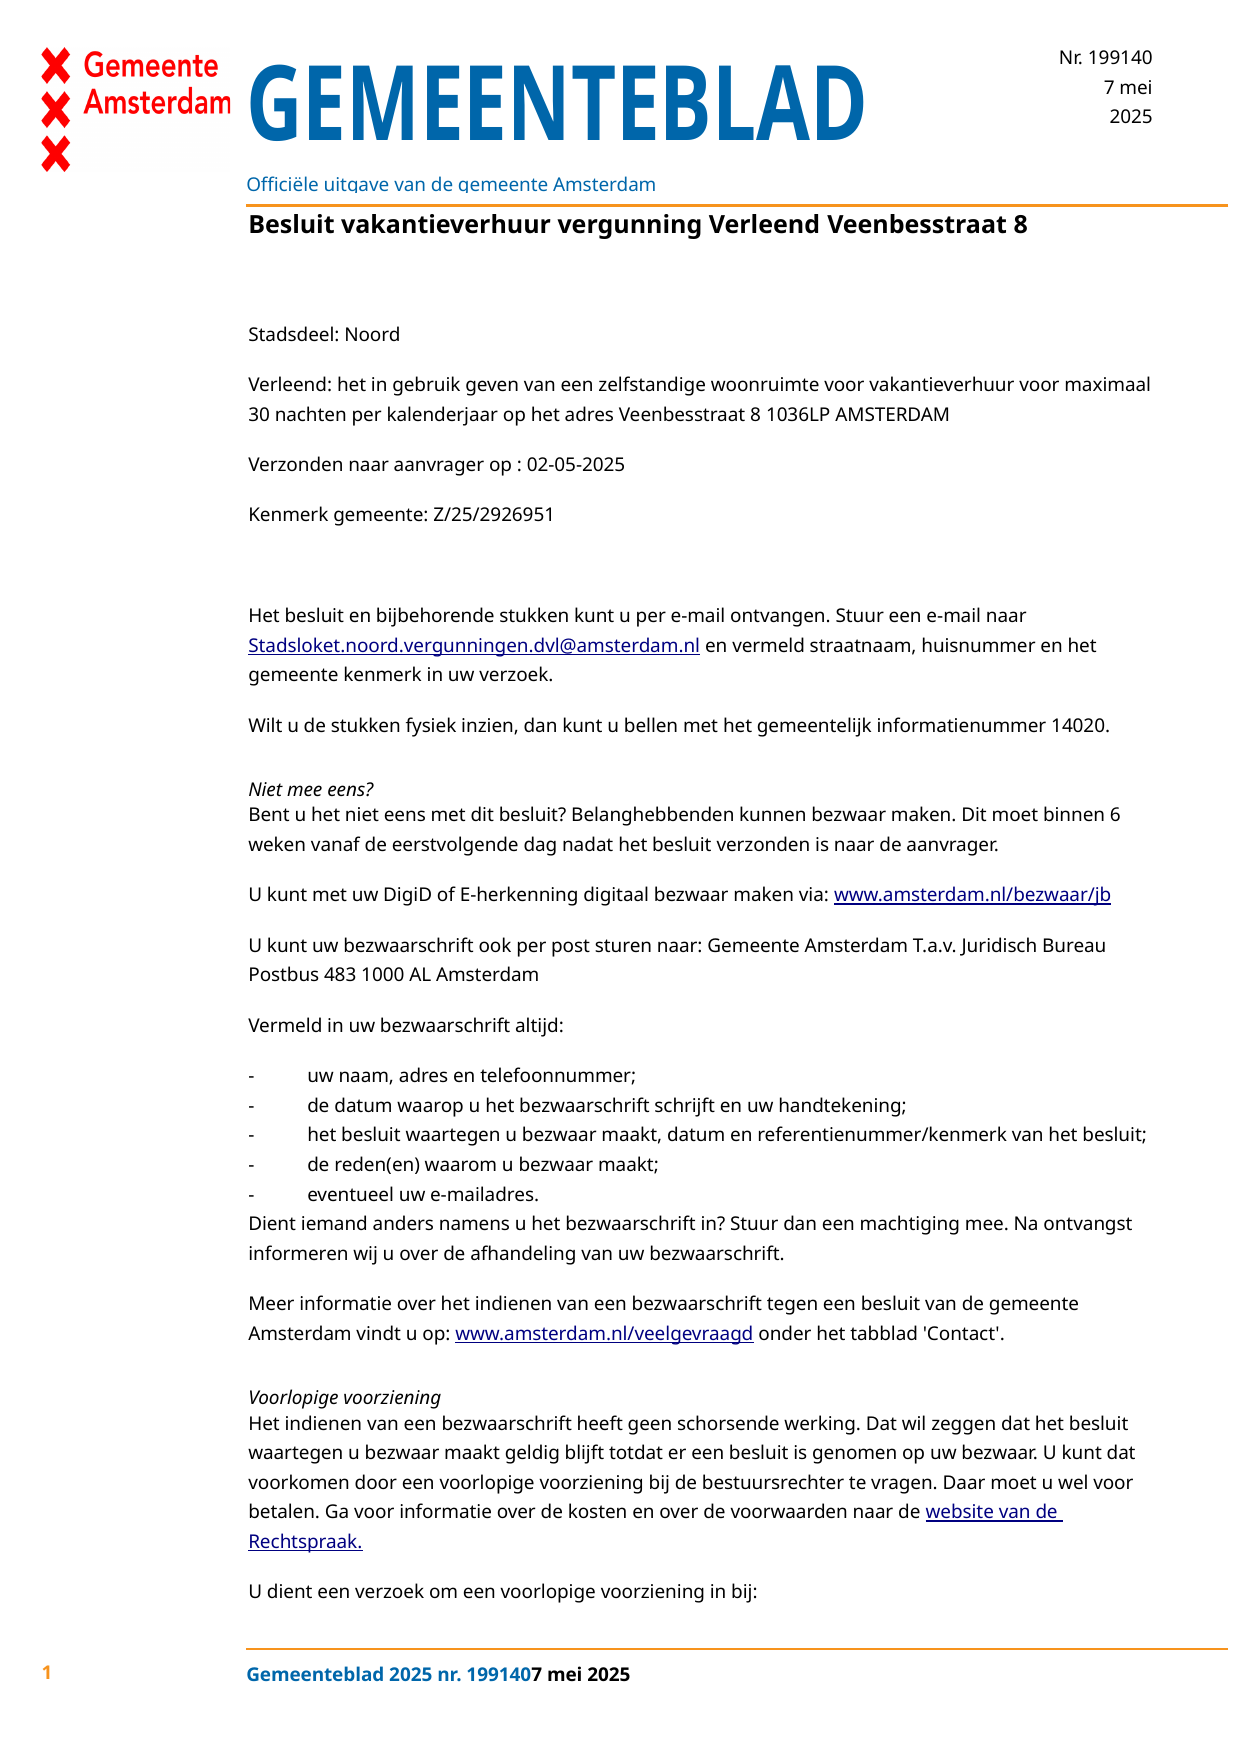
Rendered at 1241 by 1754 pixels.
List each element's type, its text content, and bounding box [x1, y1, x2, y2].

list de reden(en) waarom u bezwaar maakt; [248, 1151, 1152, 1177]
text Vermeld in uw bezwaarschrift altijd: [248, 1012, 1152, 1038]
text Stadsdeel: Noord [248, 321, 1152, 346]
text U kunt met uw DigiD of E-herkenning digitaal bezwaar maken via: www.amsterdam.nl/bezwaar/jb [248, 882, 1152, 907]
text Niet mee eens? [248, 776, 1152, 802]
list de datum waarop u het bezwaarschrift schrijft en uw handtekening; [248, 1092, 1152, 1118]
text U kunt uw bezwaarschrift ook per post sturen naar: Gemeente Amsterdam T.a.v. Juridisch Bureau Postbus 483 1000 AL Amsterdam [248, 932, 1152, 987]
text Meer informatie over het indienen van een bezwaarschrift tegen een besluit van de gemeente Amsterdam vindt u op: www.amsterdam.nl/veelgevraagd onder het tabblad 'Contact'. [248, 1290, 1152, 1346]
text Het indienen van een bezwaarschrift heeft geen schorsende werking. Dat wil zeggen dat het besluit waartegen u bezwaar maakt geldig blijft totdat er een besluit is genomen op uw bezwaar. U kunt dat voorkomen door een voorlopige voorziening bij de bestuursrechter te vragen. Daar moet u wel voor betalen. Ga voor informatie over de kosten en over de voorwaarden naar de website van de Rechtspraak. [248, 1410, 1152, 1554]
text Het besluit en bijbehorende stukken kunt u per e-mail ontvangen. Stuur een e-mail naar Stadsloket.noord.vergunningen.dvl@amsterdam.nl en vermeld straatnaam, huisnummer en het gemeente kenmerk in uw verzoek. [248, 602, 1152, 687]
list het besluit waartegen u bezwaar maakt, datum en referentienummer/kenmerk van het besluit; [248, 1122, 1152, 1147]
picture [41, 47, 231, 172]
text Verzonden naar aanvrager op : 02-05-2025 [248, 451, 1152, 477]
text Bent u het niet eens met dit besluit? Belanghebbenden kunnen bezwaar maken. Dit moet binnen 6 weken vanaf de eerstvolgende dag nadat het besluit verzonden is naar de aanvrager. [248, 802, 1152, 857]
text U dient een verzoek om een voorlopige voorziening in bij: [248, 1578, 1152, 1604]
text Voorlopige voorziening [248, 1384, 1152, 1410]
text Kenmerk gemeente: Z/25/2926951 [248, 502, 1152, 527]
text Dient iemand anders namens u het bezwaarschrift in? Stuur dan een machtiging mee. Na ontvangst informeren wij u over de afhandeling van uw bezwaarschrift. [248, 1210, 1152, 1266]
list eventueel uw e-mailadres. [248, 1181, 1152, 1207]
list uw naam, adres en telefoonnummer; [248, 1062, 1152, 1088]
text Wilt u de stukken fysiek inzien, dan kunt u bellen met het gemeentelijk informatienummer 14020. [248, 712, 1152, 738]
text Verleend: het in gebruik geven van een zelfstandige woonruimte voor vakantieverhuur voor maximaal 30 nachten per kalenderjaar op het adres Veenbesstraat 8 1036LP AMSTERDAM [248, 371, 1152, 426]
text Besluit vakantieverhuur vergunning Verleend Veenbesstraat 8 [248, 207, 1152, 241]
